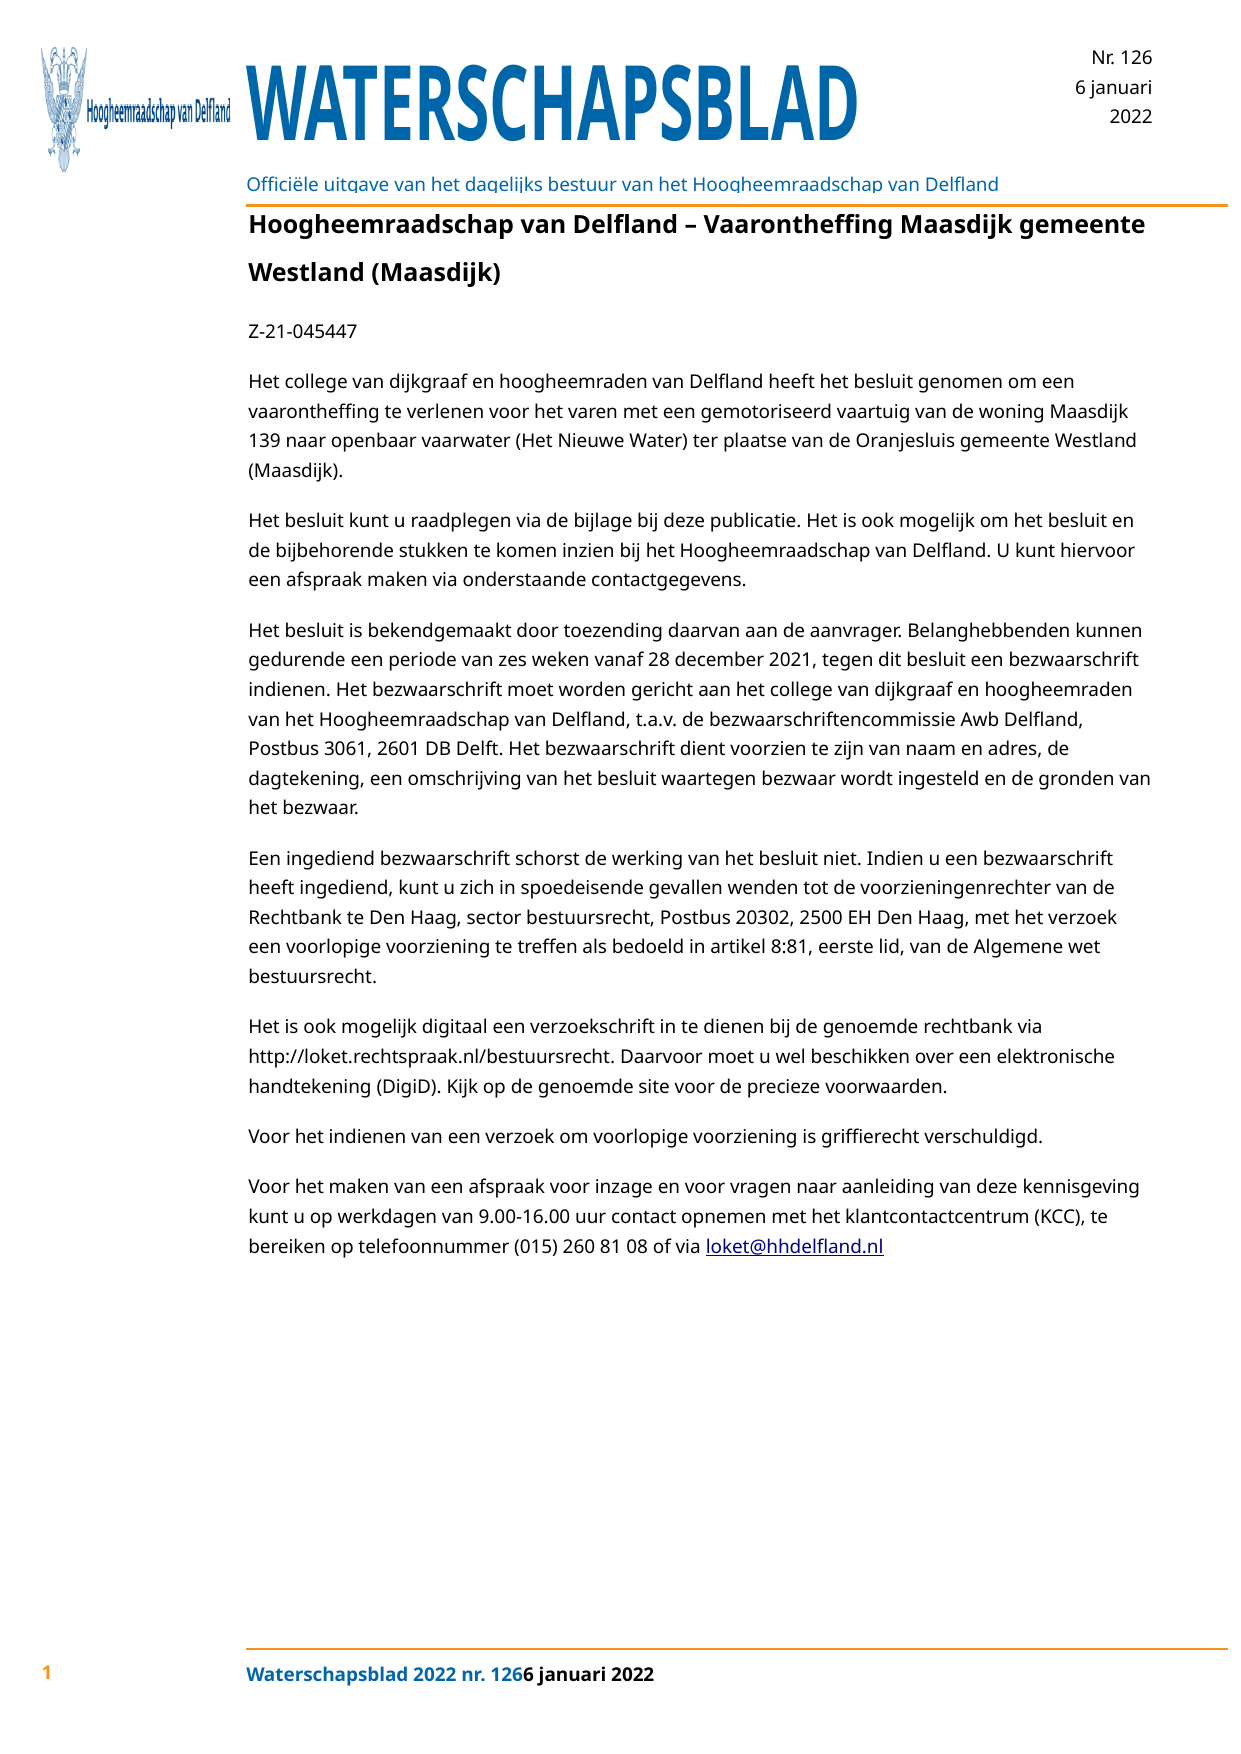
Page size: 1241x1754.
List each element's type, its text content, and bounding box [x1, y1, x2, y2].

text Z-21-045447 [248, 318, 1152, 344]
text Het besluit is bekendgemaakt door toezending daarvan aan de aanvrager. Belanghebbenden kunnen gedurende een periode van zes weken vanaf 28 december 2021, tegen dit besluit een bezwaarschrift indienen. Het bezwaarschrift moet worden gericht aan het college van dijkgraaf en hoogheemraden van het Hoogheemraadschap van Delfland, t.a.v. de bezwaarschriftencommissie Awb Delfland, Postbus 3061, 2601 DB Delft. Het bezwaarschrift dient voorzien te zijn van naam en adres, de dagtekening, een omschrijving van het besluit waartegen bezwaar wordt ingesteld en de gronden van het bezwaar. [248, 617, 1152, 820]
text Het college van dijkgraaf en hoogheemraden van Delfland heeft het besluit genomen om een vaarontheffing te verlenen voor het varen met een gemotoriseerd vaartuig van de woning Maasdijk 139 naar openbaar vaarwater (Het Nieuwe Water) ter plaatse van de Oranjesluis gemeente Westland (Maasdijk). [248, 368, 1152, 483]
text Het is ook mogelijk digitaal een verzoekschrift in te dienen bij de genoemde rechtbank via http://loket.rechtspraak.nl/bestuursrecht. Daarvoor moet u wel beschikken over een elektronische handtekening (DigiD). Kijk op de genoemde site voor de precieze voorwaarden. [248, 1014, 1152, 1099]
text Het besluit kunt u raadplegen via de bijlage bij deze publicatie. Het is ook mogelijk om het besluit en de bijbehorende stukken te komen inzien bij het Hoogheemraadschap van Delfland. U kunt hiervoor een afspraak maken via onderstaande contactgegevens. [248, 507, 1152, 592]
text Een ingediend bezwaarschrift schorst de werking van het besluit niet. Indien u een bezwaarschrift heeft ingediend, kunt u zich in spoedeisende gevallen wenden tot de voorzieningenrechter van de Rechtbank te Den Haag, sector bestuursrecht, Postbus 20302, 2500 EH Den Haag, met het verzoek een voorlopige voorziening te treffen als bedoeld in artikel 8:81, eerste lid, van de Algemene wet bestuursrecht. [248, 845, 1152, 989]
text Voor het indienen van een verzoek om voorlopige voorziening is griffierecht verschuldigd. [248, 1123, 1152, 1149]
text Voor het maken van een afspraak voor inzage en voor vragen naar aanleiding van deze kennisgeving kunt u op werkdagen van 9.00-16.00 uur contact opnemen met het klantcontactcentrum (KCC), te bereiken op telefoonnummer (015) 260 81 08 of via loket@hhdelfland.nl [248, 1174, 1152, 1259]
picture [41, 47, 231, 172]
text Hoogheemraadschap van Delfland – Vaarontheffing Maasdijk gemeente Westland (Maasdijk) [248, 207, 1152, 288]
